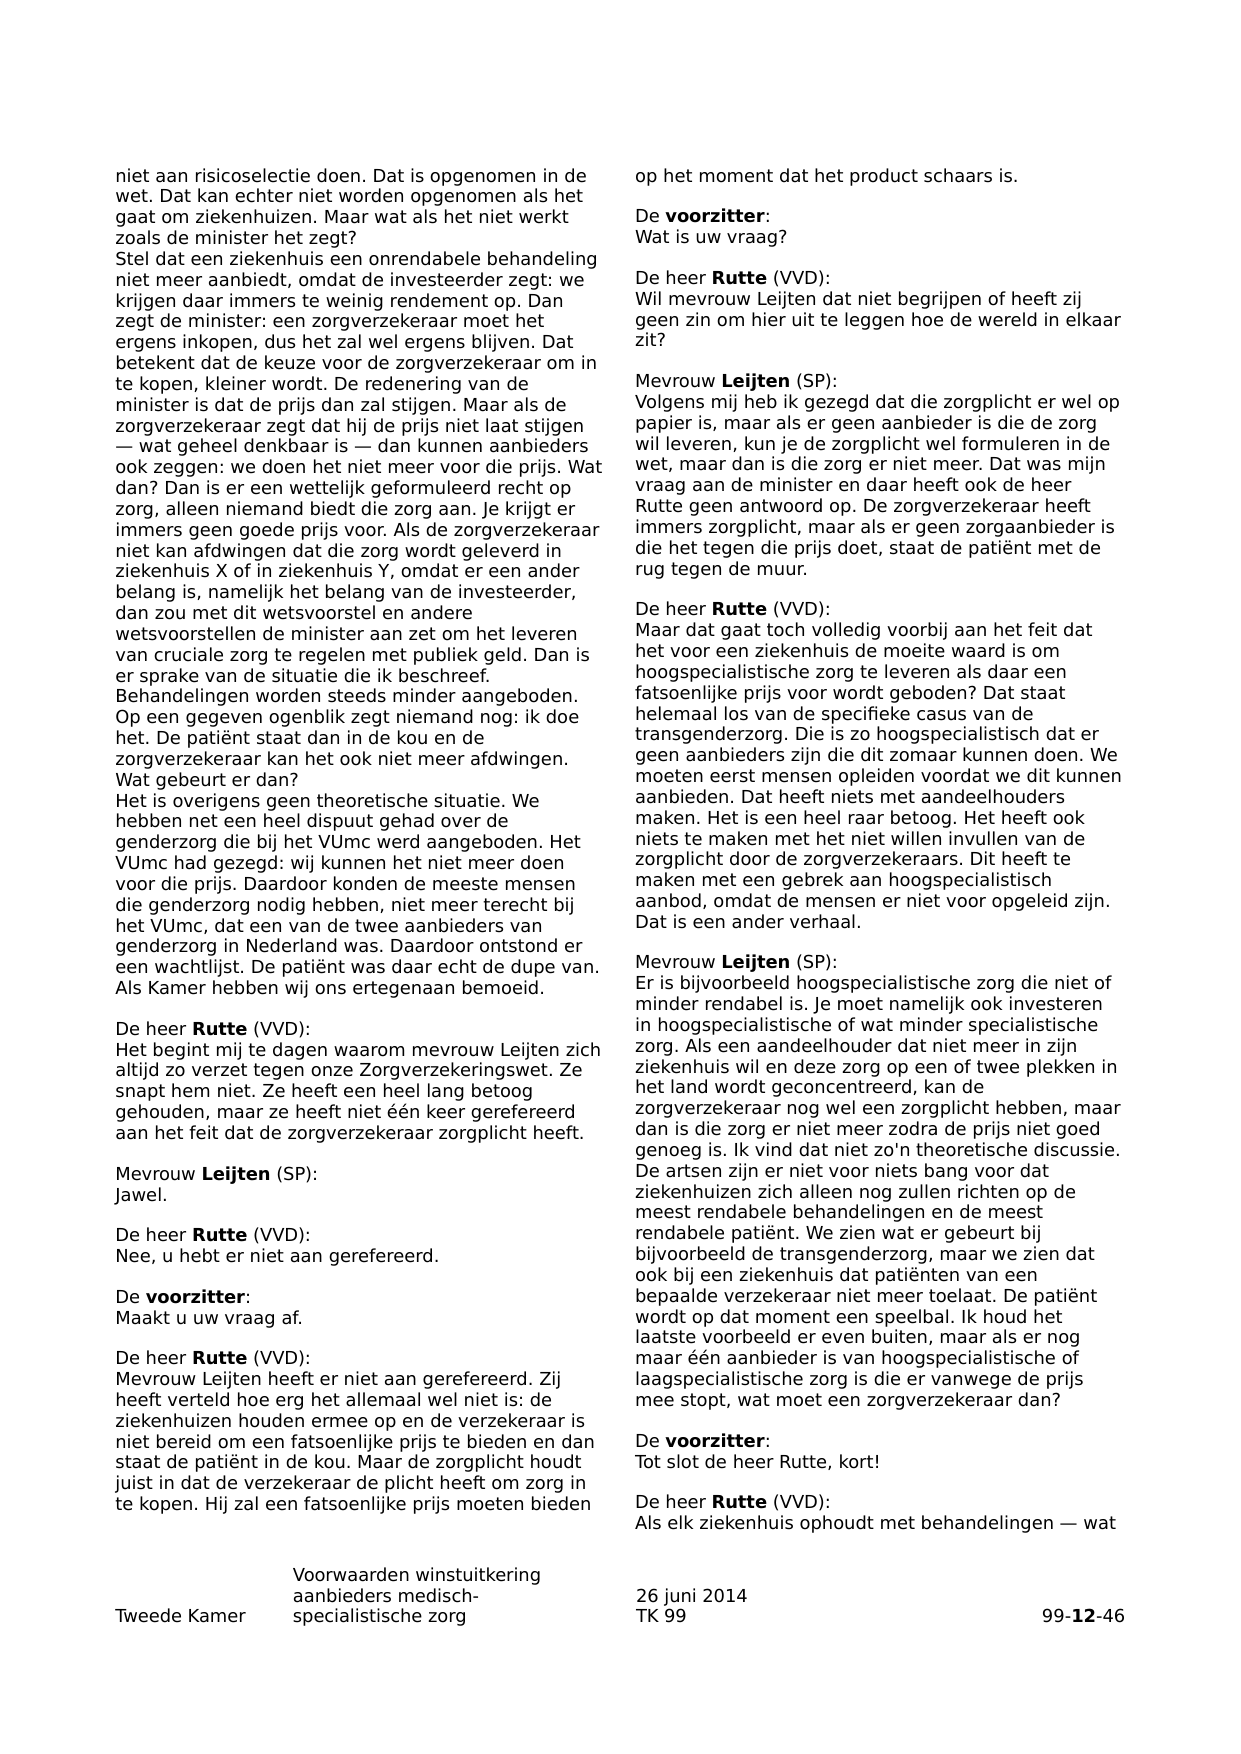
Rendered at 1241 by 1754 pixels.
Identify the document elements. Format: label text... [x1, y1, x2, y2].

text Mevrouw Leijten (SP): [115, 1163, 605, 1184]
text Als elk ziekenhuis ophoudt met behandelingen — wat [635, 1513, 1125, 1534]
text De heer Rutte (VVD): [115, 1019, 605, 1039]
text Volgens mij heb ik gezegd dat die zorgplicht er wel op papier is, maar als er geen aanbieder is die de zorg wil leveren, kun je de zorgplicht wel formuleren in de wet, maar dan is die zorg er niet meer. Dat was mijn vraag aan de minister en daar heeft ook de heer Rutte geen antwoord op. De zorgverzekeraar heeft immers zorgplicht, maar als er geen zorgaanbieder is die het tegen die prijs doet, staat de patiënt met de rug tegen de muur. [635, 392, 1125, 579]
text Maakt u uw vraag af. [115, 1307, 605, 1328]
text De heer Rutte (VVD): [635, 268, 1125, 288]
text Tot slot de heer Rutte, kort! [635, 1451, 1125, 1472]
text Maar dat gaat toch volledig voorbij aan het feit dat het voor een ziekenhuis de moeite waard is om hoogspecialistische zorg te leveren als daar een fatsoenlijke prijs voor wordt geboden? Dat staat helemaal los van de specifieke casus van de transgenderzorg. Die is zo hoogspecialistisch dat er geen aanbieders zijn die dit zomaar kunnen doen. We moeten eerst mensen opleiden voordat we dit kunnen aanbieden. Dat heeft niets met aandeelhouders maken. Het is een heel raar betoog. Het heeft ook niets te maken met het niet willen invullen van de zorgplicht door de zorgverzekeraars. Dit heeft te maken met een gebrek aan hoogspecialistisch aanbod, omdat de mensen er niet voor opgeleid zijn. Dat is een ander verhaal. [635, 620, 1125, 932]
text Er is bijvoorbeeld hoogspecialistische zorg die niet of minder rendabel is. Je moet namelijk ook investeren in hoogspecialistische of wat minder specialistische zorg. Als een aandeelhouder dat niet meer in zijn ziekenhuis wil en deze zorg op een of twee plekken in het land wordt geconcentreerd, kan de zorgverzekeraar nog wel een zorgplicht hebben, maar dan is die zorg er niet meer zodra de prijs niet goed genoeg is. Ik vind dat niet zo'n theoretische discussie. De artsen zijn er niet voor niets bang voor dat ziekenhuizen zich alleen nog zullen richten op de meest rendabele behandelingen en de meest rendabele patiënt. We zien wat er gebeurt bij bijvoorbeeld de transgenderzorg, maar we zien dat ook bij een ziekenhuis dat patiënten van een bepaalde verzekeraar niet meer toelaat. De patiënt wordt op dat moment een speelbal. Ik houd het laatste voorbeeld er even buiten, maar als er nog maar één aanbieder is van hoogspecialistische of laagspecialistische zorg is die er vanwege de prijs mee stopt, wat moet een zorgverzekeraar dan? [635, 973, 1125, 1411]
text Het is overigens geen theoretische situatie. We hebben net een heel dispuut gehad over de genderzorg die bij het VUmc werd aangeboden. Het VUmc had gezegd: wij kunnen het niet meer doen voor die prijs. Daardoor konden de meeste mensen die genderzorg nodig hebben, niet meer terecht bij het VUmc, dat een van de twee aanbieders van genderzorg in Nederland was. Daardoor ontstond er een wachtlijst. De patiënt was daar echt de dupe van. Als Kamer hebben wij ons ertegenaan bemoeid. [115, 790, 605, 999]
text De voorzitter: [635, 1431, 1125, 1451]
text Het begint mij te dagen waarom mevrouw Leijten zich altijd zo verzet tegen onze Zorgverzekeringswet. Ze snapt hem niet. Ze heeft een heel lang betoog gehouden, maar ze heeft niet één keer gerefereerd aan het feit dat de zorgverzekeraar zorgplicht heeft. [115, 1039, 605, 1143]
text Mevrouw Leijten (SP): [635, 952, 1125, 973]
text De voorzitter: [115, 1287, 605, 1307]
text Nee, u hebt er niet aan gerefereerd. [115, 1246, 605, 1267]
text Wat is uw vraag? [635, 227, 1125, 248]
text niet aan risicoselectie doen. Dat is opgenomen in de wet. Dat kan echter niet worden opgenomen als het gaat om ziekenhuizen. Maar wat als het niet werkt zoals de minister het zegt? [115, 165, 605, 249]
text De voorzitter: [635, 206, 1125, 227]
text Stel dat een ziekenhuis een onrendabele behandeling niet meer aanbiedt, omdat de investeerder zegt: we krijgen daar immers te weinig rendement op. Dan zegt de minister: een zorgverzekeraar moet het ergens inkopen, dus het zal wel ergens blijven. Dat betekent dat de keuze voor de zorgverzekeraar om in te kopen, kleiner wordt. De redenering van de minister is dat de prijs dan zal stijgen. Maar als de zorgverzekeraar zegt dat hij de prijs niet laat stijgen — wat geheel denkbaar is — dan kunnen aanbieders ook zeggen: we doen het niet meer voor die prijs. Wat dan? Dan is er een wettelijk geformuleerd recht op zorg, alleen niemand biedt die zorg aan. Je krijgt er immers geen goede prijs voor. Als de zorgverzekeraar niet kan afdwingen dat die zorg wordt geleverd in ziekenhuis X of in ziekenhuis Y, omdat er een ander belang is, namelijk het belang van de investeerder, dan zou met dit wetsvoorstel en andere wetsvoorstellen de minister aan zet om het leveren van cruciale zorg te regelen met publiek geld. Dan is er sprake van de situatie die ik beschreef. Behandelingen worden steeds minder aangeboden. Op een gegeven ogenblik zegt niemand nog: ik doe het. De patiënt staat dan in de kou en de zorgverzekeraar kan het ook niet meer afdwingen. Wat gebeurt er dan? [115, 249, 605, 790]
text Mevrouw Leijten (SP): [635, 371, 1125, 392]
text De heer Rutte (VVD): [115, 1225, 605, 1246]
text Wil mevrouw Leijten dat niet begrijpen of heeft zij geen zin om hier uit te leggen hoe de wereld in elkaar zit? [635, 288, 1125, 351]
text De heer Rutte (VVD): [635, 599, 1125, 620]
text De heer Rutte (VVD): [635, 1492, 1125, 1513]
text Jawel. [115, 1184, 605, 1205]
text op het moment dat het product schaars is. [635, 165, 1125, 186]
text De heer Rutte (VVD): [115, 1348, 605, 1369]
text Mevrouw Leijten heeft er niet aan gerefereerd. Zij heeft verteld hoe erg het allemaal wel niet is: de ziekenhuizen houden ermee op en de verzekeraar is niet bereid om een fatsoenlijke prijs te bieden en dan staat de patiënt in de kou. Maar de zorgplicht houdt juist in dat de verzekeraar de plicht heeft om zorg in te kopen. Hij zal een fatsoenlijke prijs moeten bieden [115, 1369, 605, 1515]
